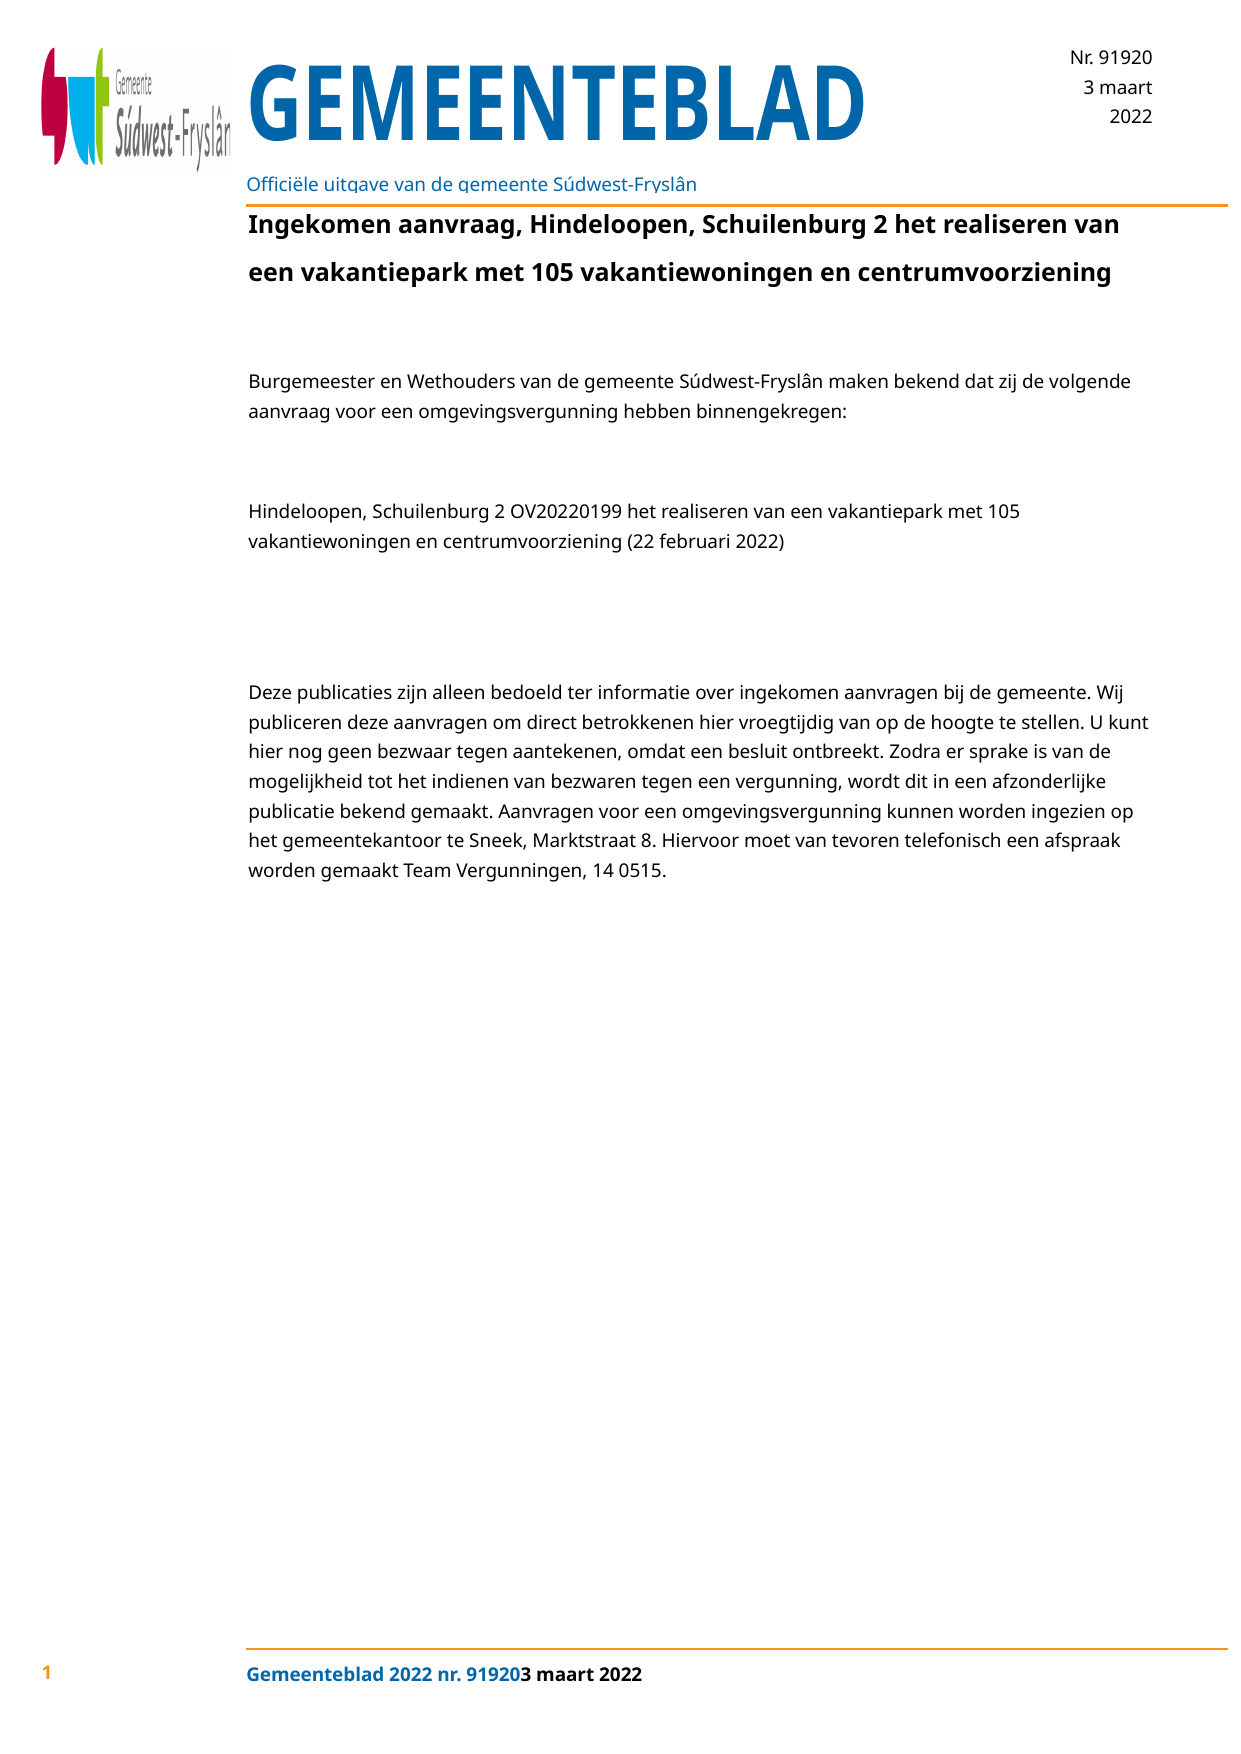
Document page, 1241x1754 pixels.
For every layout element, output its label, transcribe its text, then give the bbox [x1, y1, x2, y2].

text Burgemeester en Wethouders van de gemeente Súdwest-Fryslân maken bekend dat zij de volgende aanvraag voor een omgevingsvergunning hebben binnengekregen: [248, 368, 1152, 424]
text Deze publicaties zijn alleen bedoeld ter informatie over ingekomen aanvragen bij de gemeente. Wij publiceren deze aanvragen om direct betrokkenen hier vroegtijdig van op de hoogte te stellen. U kunt hier nog geen bezwaar tegen aantekenen, omdat een besluit ontbreekt. Zodra er sprake is van de mogelijkheid tot het indienen van bezwaren tegen een vergunning, wordt dit in een afzonderlijke publicatie bekend gemaakt. Aanvragen voor een omgevingsvergunning kunnen worden ingezien op het gemeentekantoor te Sneek, Marktstraat 8. Hiervoor moet van tevoren telefonisch een afspraak worden gemaakt Team Vergunningen, 14 0515. [248, 679, 1152, 883]
text Hindeloopen, Schuilenburg 2 OV20220199 het realiseren van een vakantiepark met 105 vakantiewoningen en centrumvoorziening (22 februari 2022) [248, 499, 1152, 554]
picture [41, 47, 231, 172]
text Ingekomen aanvraag, Hindeloopen, Schuilenburg 2 het realiseren van een vakantiepark met 105 vakantiewoningen en centrumvoorziening [248, 207, 1152, 288]
